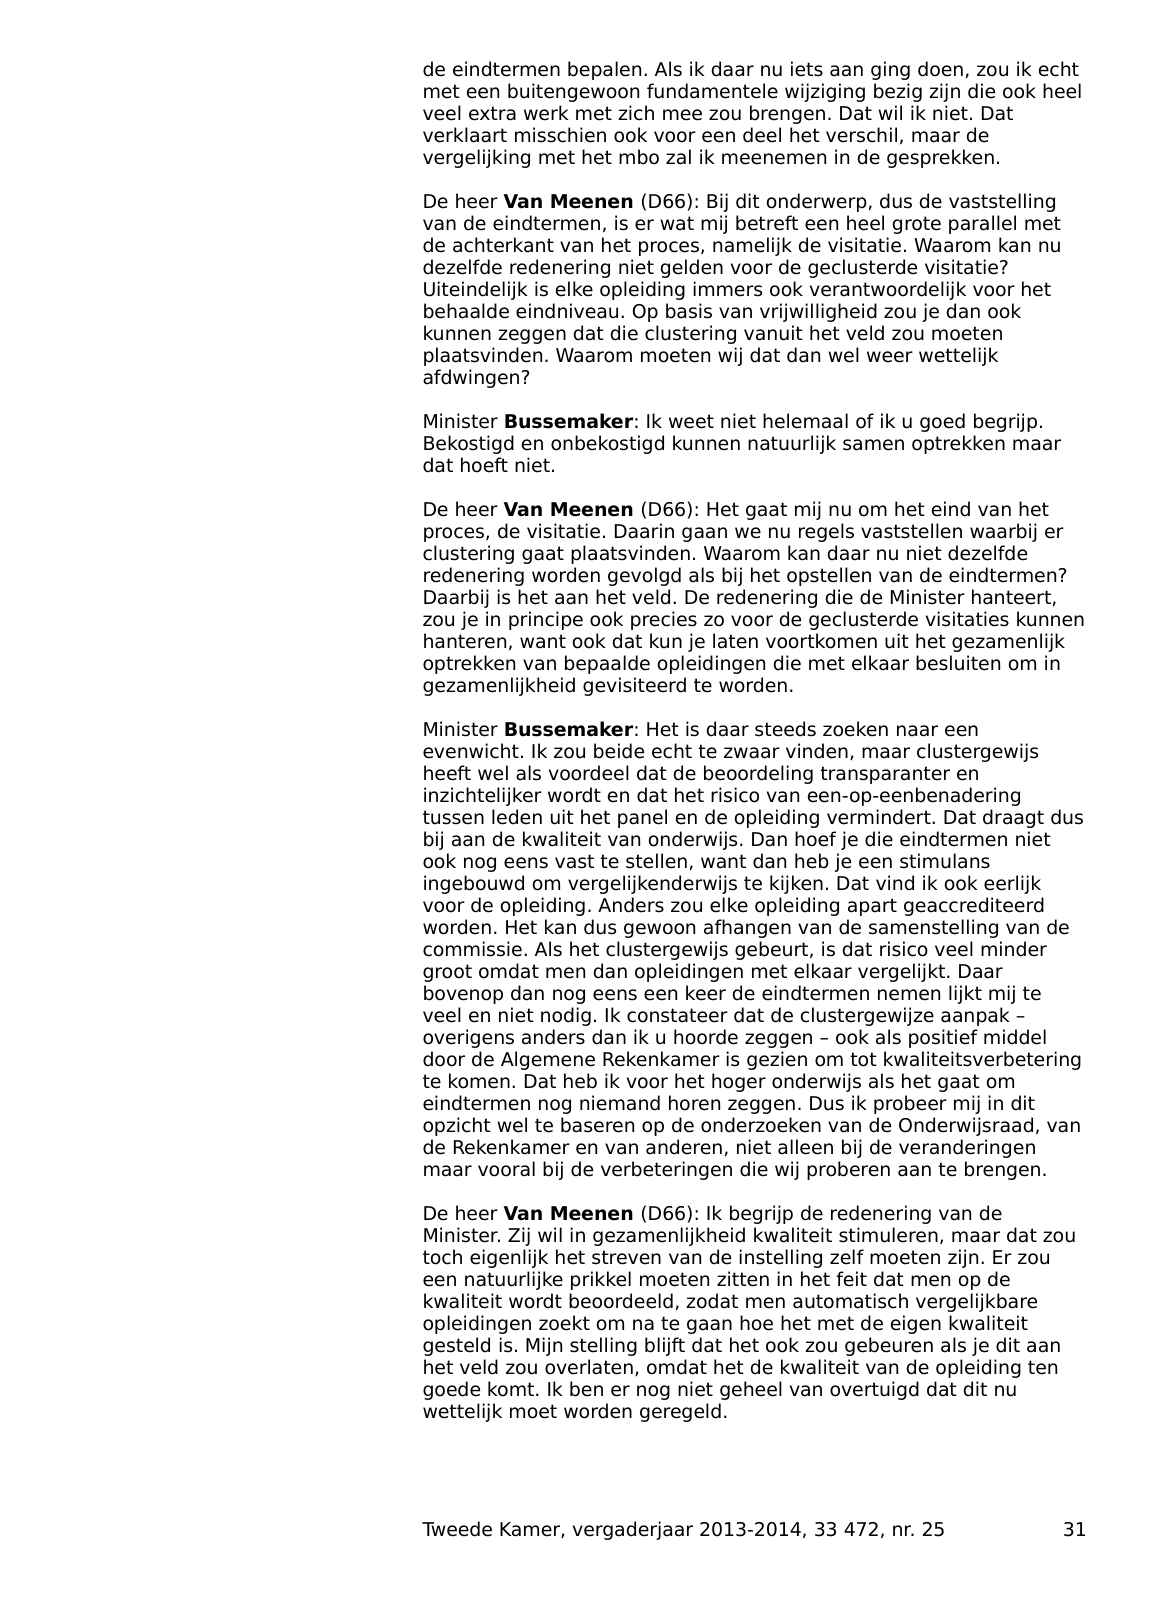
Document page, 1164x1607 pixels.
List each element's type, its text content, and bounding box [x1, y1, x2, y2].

text de eindtermen bepalen. Als ik daar nu iets aan ging doen, zou ik echt met een buitengewoon fundamentele wijziging bezig zijn die ook heel veel extra werk met zich mee zou brengen. Dat wil ik niet. Dat verklaart misschien ook voor een deel het verschil, maar de vergelijking met het mbo zal ik meenemen in de gesprekken. [422, 59, 1087, 169]
text Minister Bussemaker: Het is daar steeds zoeken naar een evenwicht. Ik zou beide echt te zwaar vinden, maar clustergewijs heeft wel als voordeel dat de beoordeling transparanter en inzichtelijker wordt en dat het risico van een-op-eenbenadering tussen leden uit het panel en de opleiding vermindert. Dat draagt dus bij aan de kwaliteit van onderwijs. Dan hoef je die eindtermen niet ook nog eens vast te stellen, want dan heb je een stimulans ingebouwd om vergelijkenderwijs te kijken. Dat vind ik ook eerlijk voor de opleiding. Anders zou elke opleiding apart geaccrediteerd worden. Het kan dus gewoon afhangen van de samenstelling van de commissie. Als het clustergewijs gebeurt, is dat risico veel minder groot omdat men dan opleidingen met elkaar vergelijkt. Daar bovenop dan nog eens een keer de eindtermen nemen lijkt mij te veel en niet nodig. Ik constateer dat de clustergewijze aanpak – overigens anders dan ik u hoorde zeggen – ook als positief middel door de Algemene Rekenkamer is gezien om tot kwaliteitsverbetering te komen. Dat heb ik voor het hoger onderwijs als het gaat om eindtermen nog niemand horen zeggen. Dus ik probeer mij in dit opzicht wel te baseren op de onderzoeken van de Onderwijsraad, van de Rekenkamer en van anderen, niet alleen bij de veranderingen maar vooral bij de verbeteringen die wij proberen aan te brengen. [422, 719, 1087, 1181]
text De heer Van Meenen (D66): Het gaat mij nu om het eind van het proces, de visitatie. Daarin gaan we nu regels vaststellen waarbij er clustering gaat plaatsvinden. Waarom kan daar nu niet dezelfde redenering worden gevolgd als bij het opstellen van de eindtermen? Daarbij is het aan het veld. De redenering die de Minister hanteert, zou je in principe ook precies zo voor de geclusterde visitaties kunnen hanteren, want ook dat kun je laten voortkomen uit het gezamenlijk optrekken van bepaalde opleidingen die met elkaar besluiten om in gezamenlijkheid gevisiteerd te worden. [422, 499, 1087, 697]
text De heer Van Meenen (D66): Bij dit onderwerp, dus de vaststelling van de eindtermen, is er wat mij betreft een heel grote parallel met de achterkant van het proces, namelijk de visitatie. Waarom kan nu dezelfde redenering niet gelden voor de geclusterde visitatie? Uiteindelijk is elke opleiding immers ook verantwoordelijk voor het behaalde eindniveau. Op basis van vrijwilligheid zou je dan ook kunnen zeggen dat die clustering vanuit het veld zou moeten plaatsvinden. Waarom moeten wij dat dan wel weer wettelijk afdwingen? [422, 191, 1087, 389]
text De heer Van Meenen (D66): Ik begrijp de redenering van de Minister. Zij wil in gezamenlijkheid kwaliteit stimuleren, maar dat zou toch eigenlijk het streven van de instelling zelf moeten zijn. Er zou een natuurlijke prikkel moeten zitten in het feit dat men op de kwaliteit wordt beoordeeld, zodat men automatisch vergelijkbare opleidingen zoekt om na te gaan hoe het met de eigen kwaliteit gesteld is. Mijn stelling blijft dat het ook zou gebeuren als je dit aan het veld zou overlaten, omdat het de kwaliteit van de opleiding ten goede komt. Ik ben er nog niet geheel van overtuigd dat dit nu wettelijk moet worden geregeld. [422, 1203, 1087, 1423]
text Minister Bussemaker: Ik weet niet helemaal of ik u goed begrijp. Bekostigd en onbekostigd kunnen natuurlijk samen optrekken maar dat hoeft niet. [422, 411, 1087, 477]
